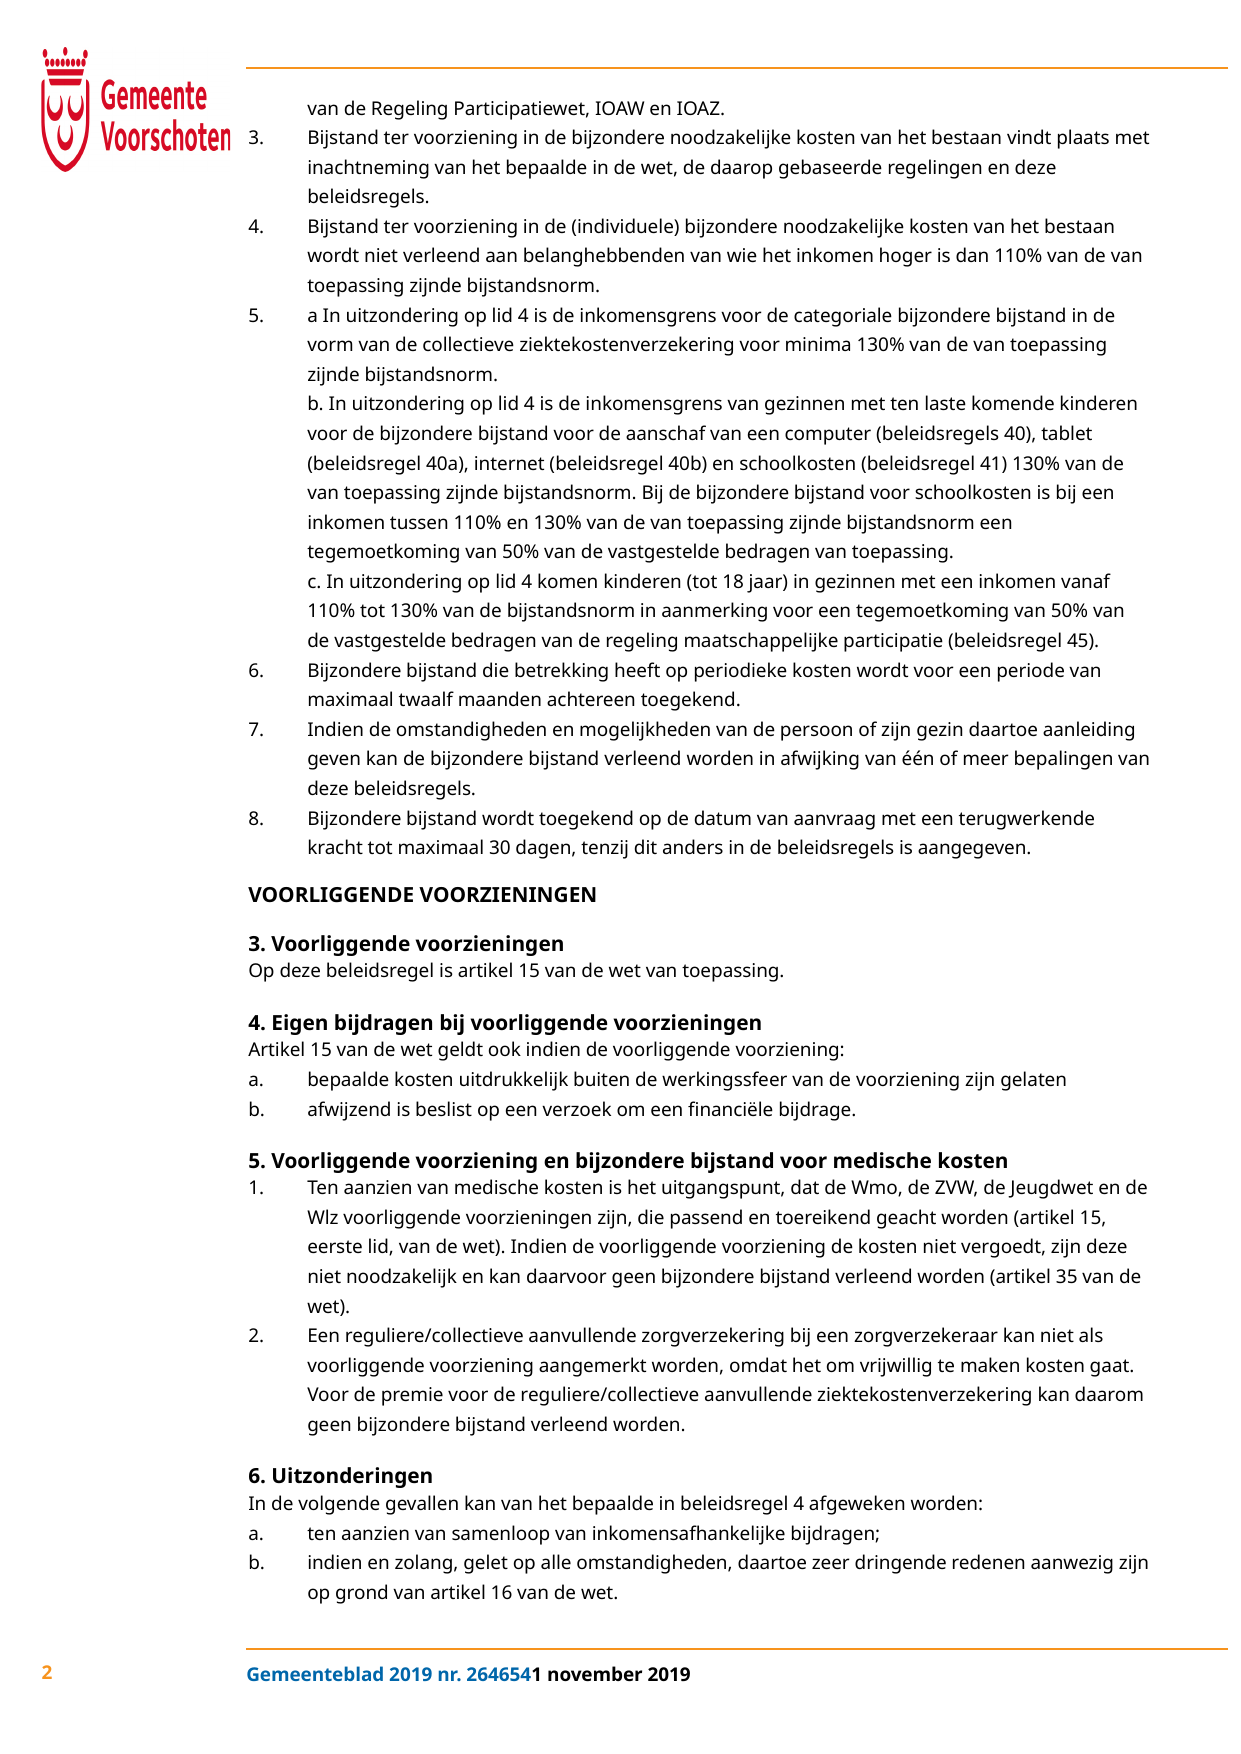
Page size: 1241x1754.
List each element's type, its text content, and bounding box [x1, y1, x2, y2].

text 3. Voorliggende voorzieningen [248, 929, 1152, 958]
text Artikel 15 van de wet geldt ook indien de voorliggende voorziening: [248, 1037, 1152, 1062]
list Indien de omstandigheden en mogelijkheden van de persoon of zijn gezin daartoe aanleiding geven kan de bijzondere bijstand verleend worden in afwijking van één of meer bepalingen van deze beleidsregels. [248, 716, 1152, 801]
list bepaalde kosten uitdrukkelijk buiten de werkingssfeer van de voorziening zijn gelaten [248, 1066, 1152, 1092]
list Bijzondere bijstand wordt toegekend op de datum van aanvraag met een terugwerkende kracht tot maximaal 30 dagen, tenzij dit anders in de beleidsregels is aangegeven. [248, 805, 1152, 860]
list ten aanzien van samenloop van inkomensafhankelijke bijdragen; [248, 1520, 1152, 1545]
text 5. Voorliggende voorziening en bijzondere bijstand voor medische kosten [248, 1146, 1152, 1174]
list Een reguliere/collectieve aanvullende zorgverzekering bij een zorgverzekeraar kan niet als voorliggende voorziening aangemerkt worden, omdat het om vrijwillig te maken kosten gaat. Voor de premie voor de reguliere/collectieve aanvullende ziektekostenverzekering kan daarom geen bijzondere bijstand verleend worden. [248, 1322, 1152, 1437]
text 6. Uitzonderingen [248, 1462, 1152, 1490]
list c. In uitzondering op lid 4 komen kinderen (tot 18 jaar) in gezinnen met een inkomen vanaf 110% tot 130% van de bijstandsnorm in aanmerking voor een tegemoetkoming van 50% van de vastgestelde bedragen van de regeling maatschappelijke participatie (beleidsregel 45). [248, 568, 1152, 653]
text 4. Eigen bijdragen bij voorliggende voorzieningen [248, 1008, 1152, 1037]
text In de volgende gevallen kan van het bepaalde in beleidsregel 4 afgeweken worden: [248, 1490, 1152, 1516]
list Bijstand ter voorziening in de bijzondere noodzakelijke kosten van het bestaan vindt plaats met inachtneming van het bepaalde in de wet, de daarop gebaseerde regelingen en deze beleidsregels. [248, 124, 1152, 209]
list Ten aanzien van medische kosten is het uitgangspunt, dat de Wmo, de ZVW, de Jeugdwet en de Wlz voorliggende voorzieningen zijn, die passend en toereikend geacht worden (artikel 15, eerste lid, van de wet). Indien de voorliggende voorziening de kosten niet vergoedt, zijn deze niet noodzakelijk en kan daarvoor geen bijzondere bijstand verleend worden (artikel 35 van de wet). [248, 1174, 1152, 1319]
text Op deze beleidsregel is artikel 15 van de wet van toepassing. [248, 958, 1152, 983]
picture [41, 47, 231, 172]
list afwijzend is beslist op een verzoek om een financiële bijdrage. [248, 1096, 1152, 1121]
list Bijzondere bijstand die betrekking heeft op periodieke kosten wordt voor een periode van maximaal twaalf maanden achtereen toegekend. [248, 657, 1152, 712]
list indien en zolang, gelet op alle omstandigheden, daartoe zeer dringende redenen aanwezig zijn op grond van artikel 16 van de wet. [248, 1549, 1152, 1604]
list Bijstand ter voorziening in de (individuele) bijzondere noodzakelijke kosten van het bestaan wordt niet verleend aan belanghebbenden van wie het inkomen hoger is dan 110% van de van toepassing zijnde bijstandsnorm. [248, 213, 1152, 298]
list b. In uitzondering op lid 4 is de inkomensgrens van gezinnen met ten laste komende kinderen voor de bijzondere bijstand voor de aanschaf van een computer (beleidsregels 40), tablet (beleidsregel 40a), internet (beleidsregel 40b) en schoolkosten (beleidsregel 41) 130% van de van toepassing zijnde bijstandsnorm. Bij de bijzondere bijstand voor schoolkosten is bij een inkomen tussen 110% en 130% van de van toepassing zijnde bijstandsnorm een tegemoetkoming van 50% van de vastgestelde bedragen van toepassing. [248, 391, 1152, 564]
text VOORLIGGENDE VOORZIENINGEN [248, 880, 1152, 908]
list a In uitzondering op lid 4 is de inkomensgrens voor de categoriale bijzondere bijstand in de vorm van de collectieve ziektekostenverzekering voor minima 130% van de van toepassing zijnde bijstandsnorm. [248, 302, 1152, 387]
list van de Regeling Participatiewet, IOAW en IOAZ. [248, 95, 1152, 121]
